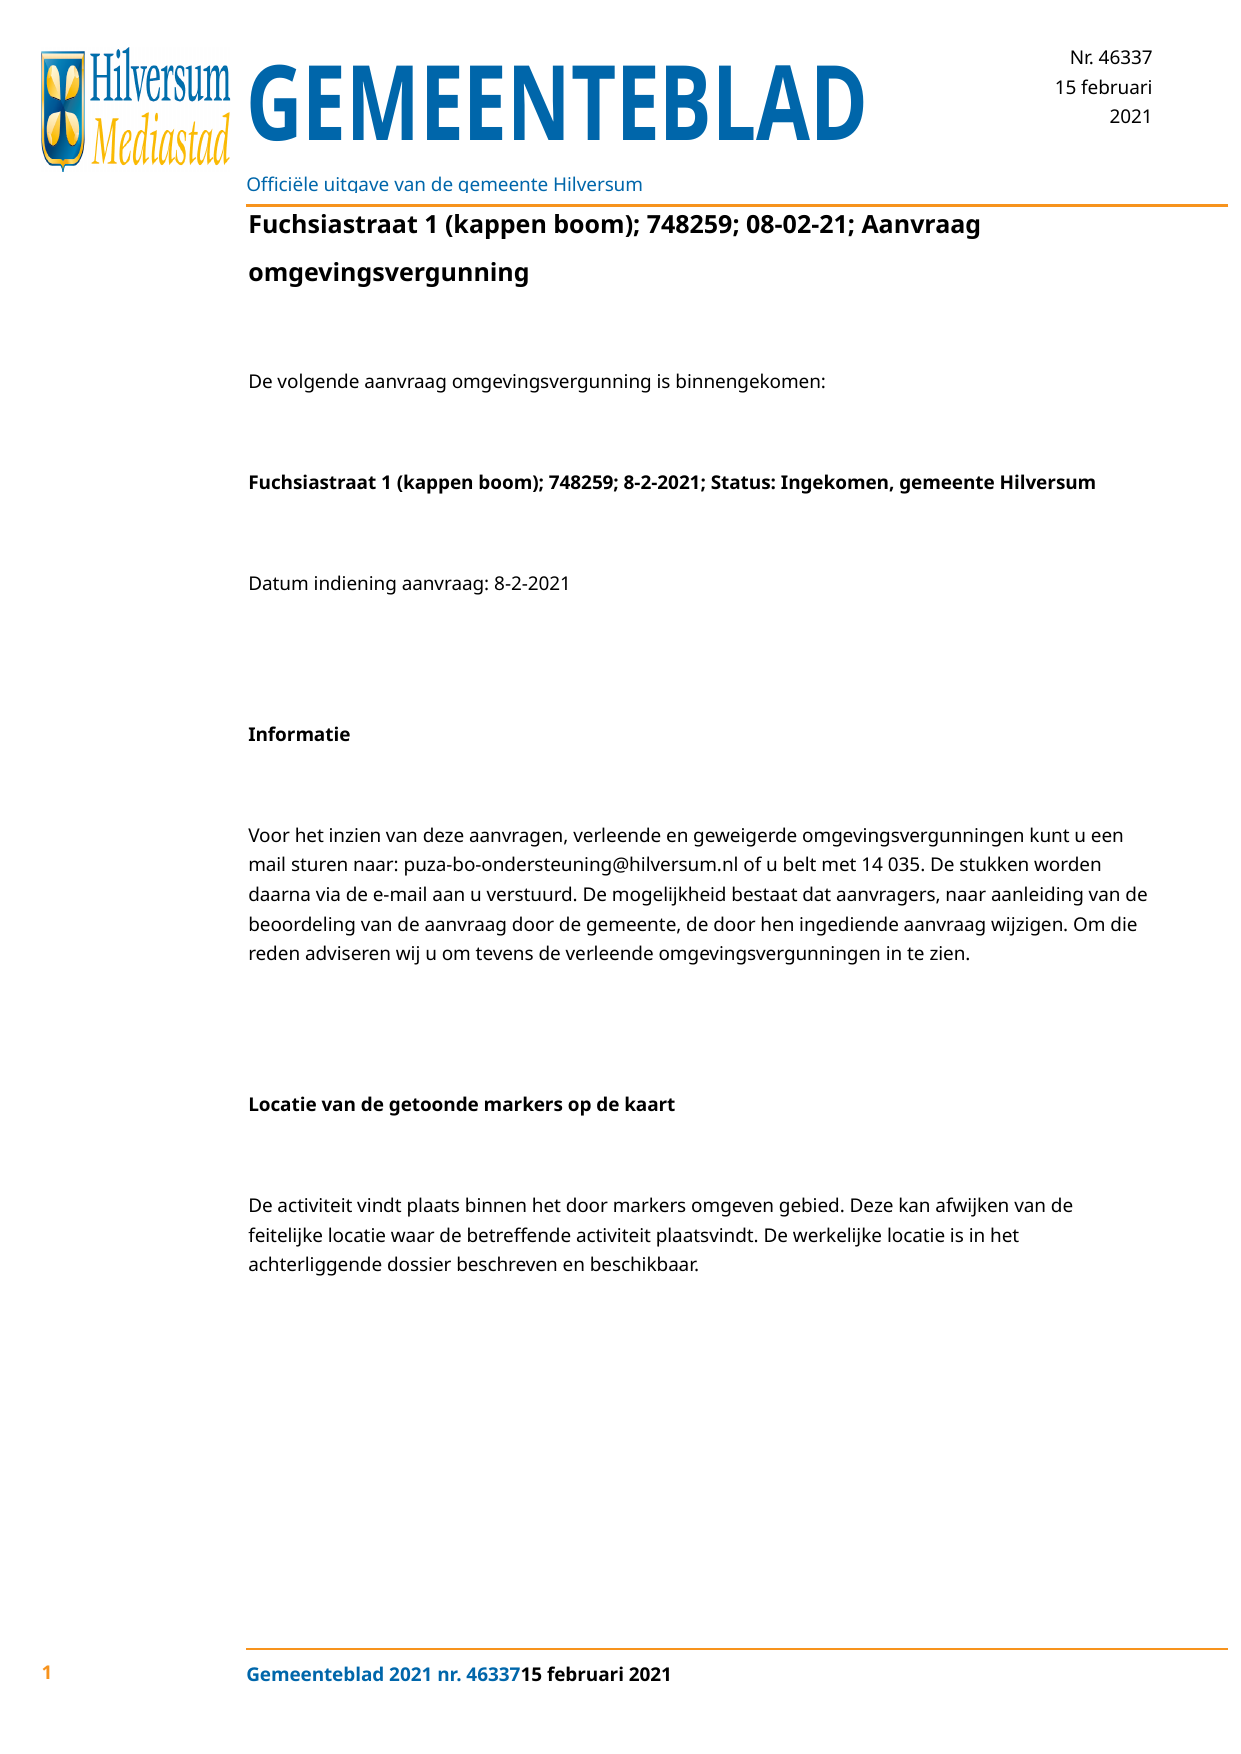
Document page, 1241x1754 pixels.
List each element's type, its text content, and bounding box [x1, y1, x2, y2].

picture [41, 47, 231, 172]
text De volgende aanvraag omgevingsvergunning is binnengekomen: [248, 368, 1152, 394]
text Informatie [248, 721, 1152, 747]
text Fuchsiastraat 1 (kappen boom); 748259; 8-2-2021; Status: Ingekomen, gemeente Hilversum [248, 469, 1152, 495]
text Datum indiening aanvraag: 8-2-2021 [248, 570, 1152, 596]
text Locatie van de getoonde markers op de kaart [248, 1092, 1152, 1117]
text Voor het inzien van deze aanvragen, verleende en geweigerde omgevingsvergunningen kunt u een mail sturen naar: puza-bo-ondersteuning@hilversum.nl of u belt met 14 035. De stukken worden daarna via de e-mail aan u verstuurd. De mogelijkheid bestaat dat aanvragers, naar aanleiding van de beoordeling van de aanvraag door de gemeente, de door hen ingediende aanvraag wijzigen. Om die reden adviseren wij u om tevens de verleende omgevingsvergunningen in te zien. [248, 822, 1152, 966]
text Fuchsiastraat 1 (kappen boom); 748259; 08-02-21; Aanvraag omgevingsvergunning [248, 207, 1152, 288]
text De activiteit vindt plaats binnen het door markers omgeven gebied. Deze kan afwijken van de feitelijke locatie waar de betreffende activiteit plaatsvindt. De werkelijke locatie is in het achterliggende dossier beschreven en beschikbaar. [248, 1192, 1152, 1277]
